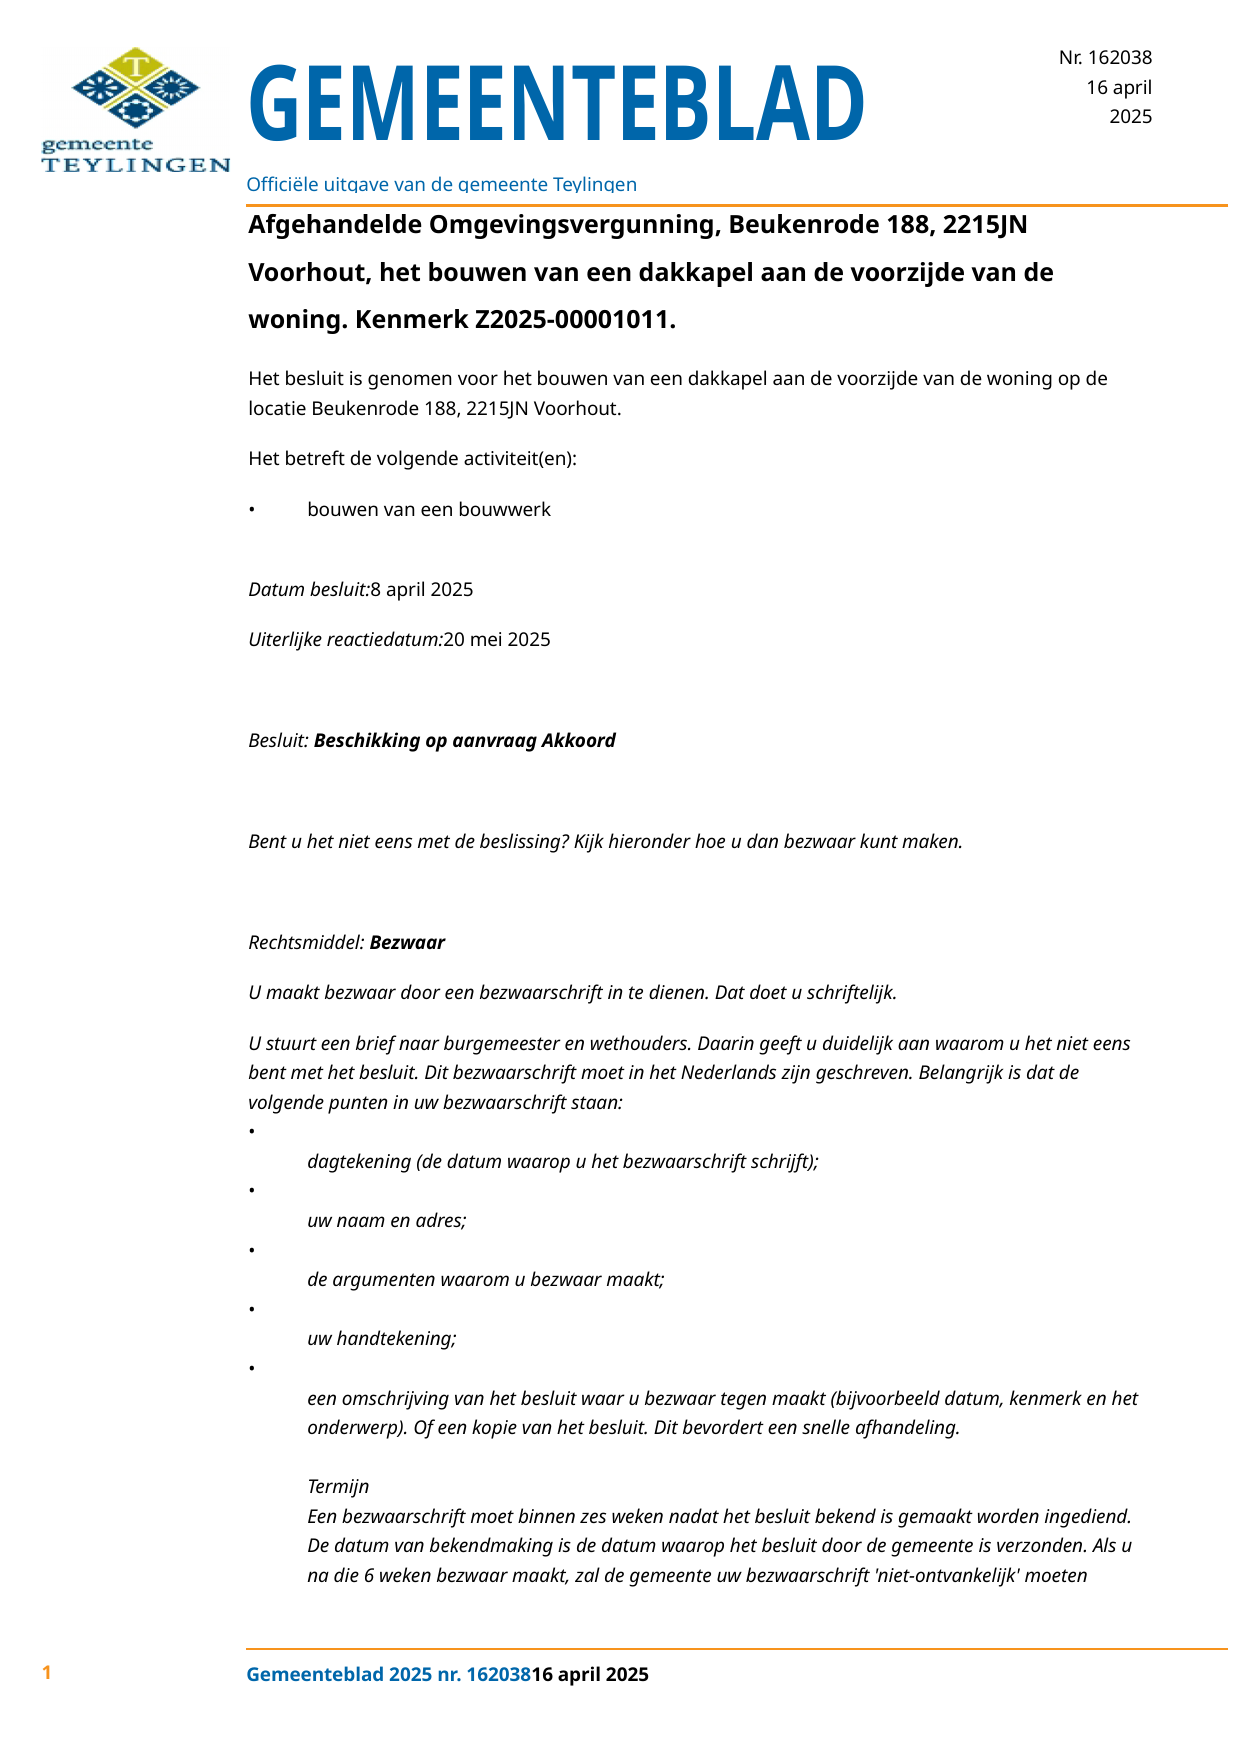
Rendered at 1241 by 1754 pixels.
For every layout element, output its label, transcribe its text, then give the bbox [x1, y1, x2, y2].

list bouwen van een bouwwerk [248, 496, 1152, 522]
text Besluit: Beschikking op aanvraag Akkoord [248, 727, 1152, 753]
text Het betreft de volgende activiteit(en): [248, 446, 1152, 471]
list een omschrijving van het besluit waar u bezwaar tegen maakt (bijvoorbeeld datum, kenmerk en het onderwerp). Of een kopie van het besluit. Dit bevordert een snelle afhandeling. [248, 1385, 1152, 1440]
list uw naam en adres; [248, 1207, 1152, 1233]
text Rechtsmiddel: Bezwaar [248, 929, 1152, 954]
text Afgehandelde Omgevingsvergunning, Beukenrode 188, 2215JN Voorhout, het bouwen van een dakkapel aan de voorzijde van de woning. Kenmerk Z2025-00001011. [248, 207, 1152, 336]
text Bent u het niet eens met de beslissing? Kijk hieronder hoe u dan bezwaar kunt maken. [248, 828, 1152, 854]
list Een bezwaarschrift moet binnen zes weken nadat het besluit bekend is gemaakt worden ingediend. De datum van bekendmaking is de datum waarop het besluit door de gemeente is verzonden. Als u na die 6 weken bezwaar maakt, zal de gemeente uw bezwaarschrift 'niet-ontvankelijk' moeten [248, 1503, 1152, 1588]
text Datum besluit:8 april 2025 [248, 576, 1152, 602]
text U maakt bezwaar door een bezwaarschrift in te dienen. Dat doet u schriftelijk. [248, 979, 1152, 1005]
text Uiterlijke reactiedatum:20 mei 2025 [248, 626, 1152, 652]
text Het besluit is genomen voor het bouwen van een dakkapel aan de voorzijde van de woning op de locatie Beukenrode 188, 2215JN Voorhout. [248, 366, 1152, 421]
picture [41, 47, 231, 172]
text U stuurt een brief naar burgemeester en wethouders. Daarin geeft u duidelijk aan waarom u het niet eens bent met het besluit. Dit bezwaarschrift moet in het Nederlands zijn geschreven. Belangrijk is dat de volgende punten in uw bezwaarschrift staan: [248, 1030, 1152, 1114]
list Termijn [248, 1473, 1152, 1499]
list de argumenten waarom u bezwaar maakt; [248, 1266, 1152, 1292]
list uw handtekening; [248, 1326, 1152, 1351]
list dagtekening (de datum waarop u het bezwaarschrift schrijft); [248, 1148, 1152, 1174]
